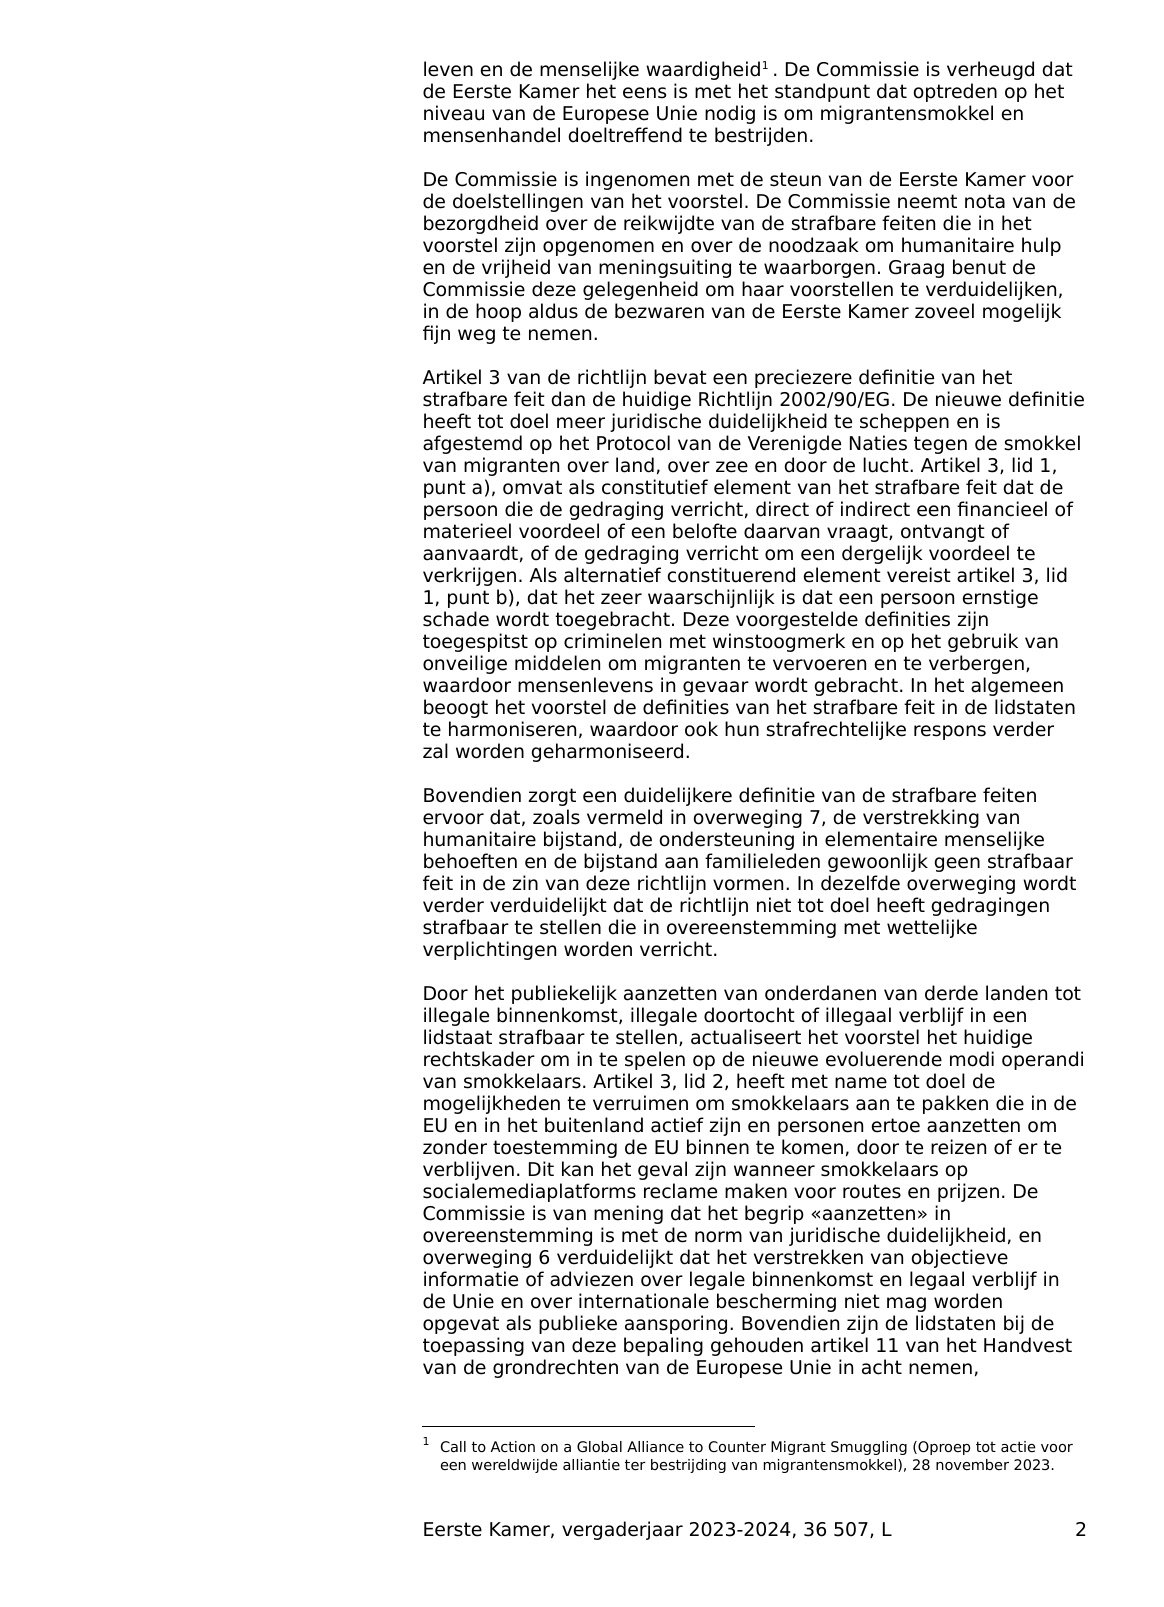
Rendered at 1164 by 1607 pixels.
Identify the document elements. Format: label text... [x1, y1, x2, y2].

text Artikel 3 van de richtlijn bevat een preciezere definitie van het strafbare feit dan de huidige Richtlijn 2002/90/EG. De nieuwe definitie heeft tot doel meer juridische duidelijkheid te scheppen en is afgestemd op het Protocol van de Verenigde Naties tegen de smokkel van migranten over land, over zee en door de lucht. Artikel 3, lid 1, punt a), omvat als constitutief element van het strafbare feit dat de persoon die de gedraging verricht, direct of indirect een financieel of materieel voordeel of een belofte daarvan vraagt, ontvangt of aanvaardt, of de gedraging verricht om een dergelijk voordeel te verkrijgen. Als alternatief constituerend element vereist artikel 3, lid 1, punt b), dat het zeer waarschijnlijk is dat een persoon ernstige schade wordt toegebracht. Deze voorgestelde definities zijn toegespitst op criminelen met winstoogmerk en op het gebruik van onveilige middelen om migranten te vervoeren en te verbergen, waardoor mensenlevens in gevaar wordt gebracht. In het algemeen beoogt het voorstel de definities van het strafbare feit in de lidstaten te harmoniseren, waardoor ook hun strafrechtelijke respons verder zal worden geharmoniseerd. [422, 367, 1087, 763]
text Call to Action on a Global Alliance to Counter Migrant Smuggling (Oproep tot actie voor een wereldwijde alliantie ter bestrijding van migrantensmokkel), 28 november 2023. [422, 1435, 1087, 1474]
text Bovendien zorgt een duidelijkere definitie van de strafbare feiten ervoor dat, zoals vermeld in overweging 7, de verstrekking van humanitaire bijstand, de ondersteuning in elementaire menselijke behoeften en de bijstand aan familieleden gewoonlijk geen strafbaar feit in de zin van deze richtlijn vormen. In dezelfde overweging wordt verder verduidelijkt dat de richtlijn niet tot doel heeft gedragingen strafbaar te stellen die in overeenstemming met wettelijke verplichtingen worden verricht. [422, 785, 1087, 961]
text leven en de menselijke waardigheid. De Commissie is verheugd dat de Eerste Kamer het eens is met het standpunt dat optreden op het niveau van de Europese Unie nodig is om migrantensmokkel en mensenhandel doeltreffend te bestrijden. [422, 59, 1087, 147]
text De Commissie is ingenomen met de steun van de Eerste Kamer voor de doelstellingen van het voorstel. De Commissie neemt nota van de bezorgdheid over de reikwijdte van de strafbare feiten die in het voorstel zijn opgenomen en over de noodzaak om humanitaire hulp en de vrijheid van meningsuiting te waarborgen. Graag benut de Commissie deze gelegenheid om haar voorstellen te verduidelijken, in de hoop aldus de bezwaren van de Eerste Kamer zoveel mogelijk fijn weg te nemen. [422, 169, 1087, 345]
text Door het publiekelijk aanzetten van onderdanen van derde landen tot illegale binnenkomst, illegale doortocht of illegaal verblijf in een lidstaat strafbaar te stellen, actualiseert het voorstel het huidige rechtskader om in te spelen op de nieuwe evoluerende modi operandi van smokkelaars. Artikel 3, lid 2, heeft met name tot doel de mogelijkheden te verruimen om smokkelaars aan te pakken die in de EU en in het buitenland actief zijn en personen ertoe aanzetten om zonder toestemming de EU binnen te komen, door te reizen of er te verblijven. Dit kan het geval zijn wanneer smokkelaars op socialemediaplatforms reclame maken voor routes en prijzen. De Commissie is van mening dat het begrip «aanzetten» in overeenstemming is met de norm van juridische duidelijkheid, en overweging 6 verduidelijkt dat het verstrekken van objectieve informatie of adviezen over legale binnenkomst en legaal verblijf in de Unie en over internationale bescherming niet mag worden opgevat als publieke aansporing. Bovendien zijn de lidstaten bij de toepassing van deze bepaling gehouden artikel 11 van het Handvest van de grondrechten van de Europese Unie in acht nemen, [422, 983, 1087, 1379]
